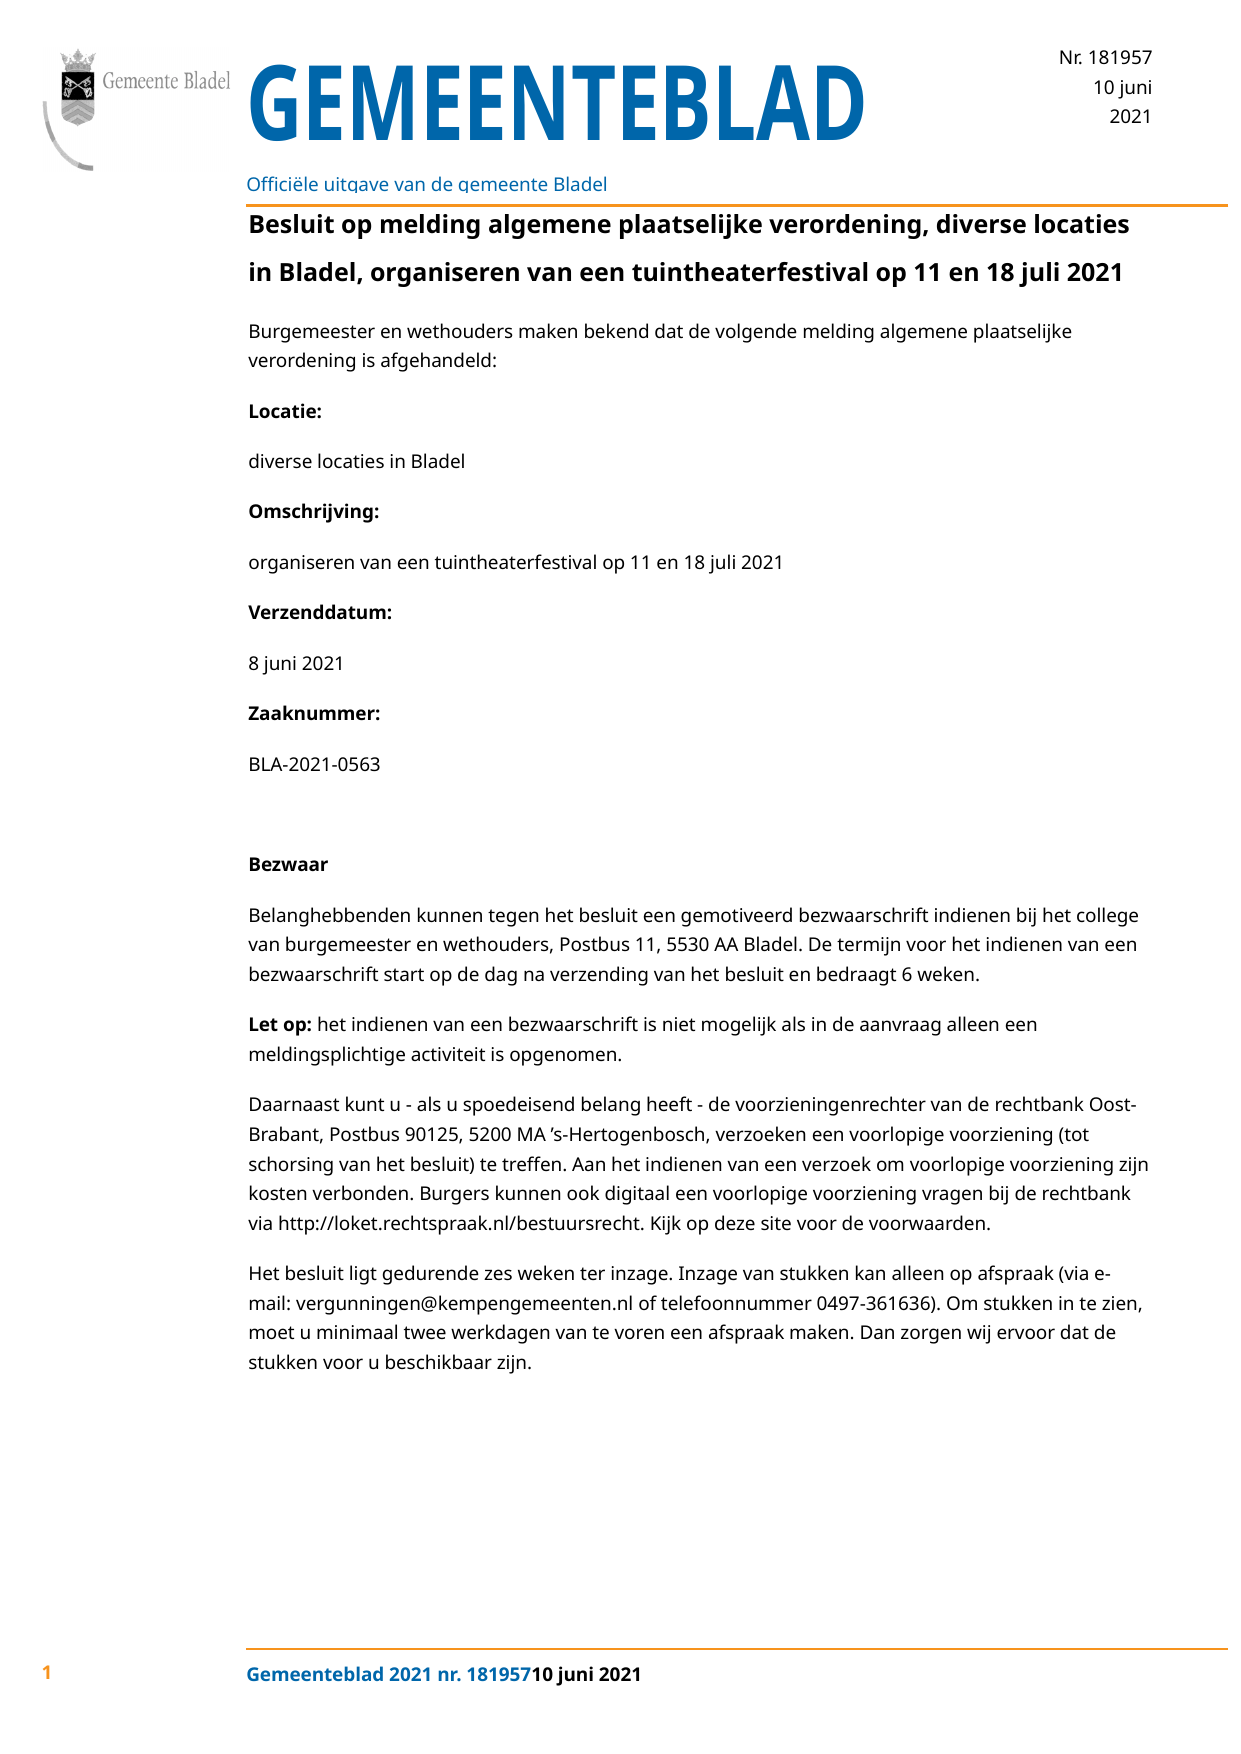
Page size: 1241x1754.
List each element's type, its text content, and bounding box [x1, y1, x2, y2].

text Burgemeester en wethouders maken bekend dat de volgende melding algemene plaatselijke verordening is afgehandeld: [248, 318, 1152, 373]
text diverse locaties in Bladel [248, 448, 1152, 474]
text Belanghebbenden kunnen tegen het besluit een gemotiveerd bezwaarschrift indienen bij het college van burgemeester en wethouders, Postbus 11, 5530 AA Bladel. De termijn voor het indienen van een bezwaarschrift start op de dag na verzending van het besluit en bedraagt 6 weken. [248, 902, 1152, 987]
text Locatie: [248, 398, 1152, 424]
text Besluit op melding algemene plaatselijke verordening, diverse locaties in Bladel, organiseren van een tuintheaterfestival op 11 en 18 juli 2021 [248, 207, 1152, 288]
text Zaaknummer: [248, 700, 1152, 726]
text Omschrijving: [248, 499, 1152, 524]
picture [41, 47, 231, 172]
text organiseren van een tuintheaterfestival op 11 en 18 juli 2021 [248, 549, 1152, 575]
text Let op: het indienen van een bezwaarschrift is niet mogelijk als in de aanvraag alleen een meldingsplichtige activiteit is opgenomen. [248, 1012, 1152, 1067]
text Bezwaar [248, 852, 1152, 877]
text BLA-2021-0563 [248, 751, 1152, 777]
text Daarnaast kunt u - als u spoedeisend belang heeft - de voorzieningenrechter van de rechtbank Oost-Brabant, Postbus 90125, 5200 MA ’s-Hertogenbosch, verzoeken een voorlopige voorziening (tot schorsing van het besluit) te treffen. Aan het indienen van een verzoek om voorlopige voorziening zijn kosten verbonden. Burgers kunnen ook digitaal een voorlopige voorziening vragen bij de rechtbank via http://loket.rechtspraak.nl/bestuursrecht. Kijk op deze site voor de voorwaarden. [248, 1092, 1152, 1236]
text Het besluit ligt gedurende zes weken ter inzage. Inzage van stukken kan alleen op afspraak (via e-mail: vergunningen@kempengemeenten.nl of telefoonnummer 0497-361636). Om stukken in te zien, moet u minimaal twee werkdagen van te voren een afspraak maken. Dan zorgen wij ervoor dat de stukken voor u beschikbaar zijn. [248, 1260, 1152, 1375]
text 8 juni 2021 [248, 650, 1152, 676]
text Verzenddatum: [248, 599, 1152, 625]
